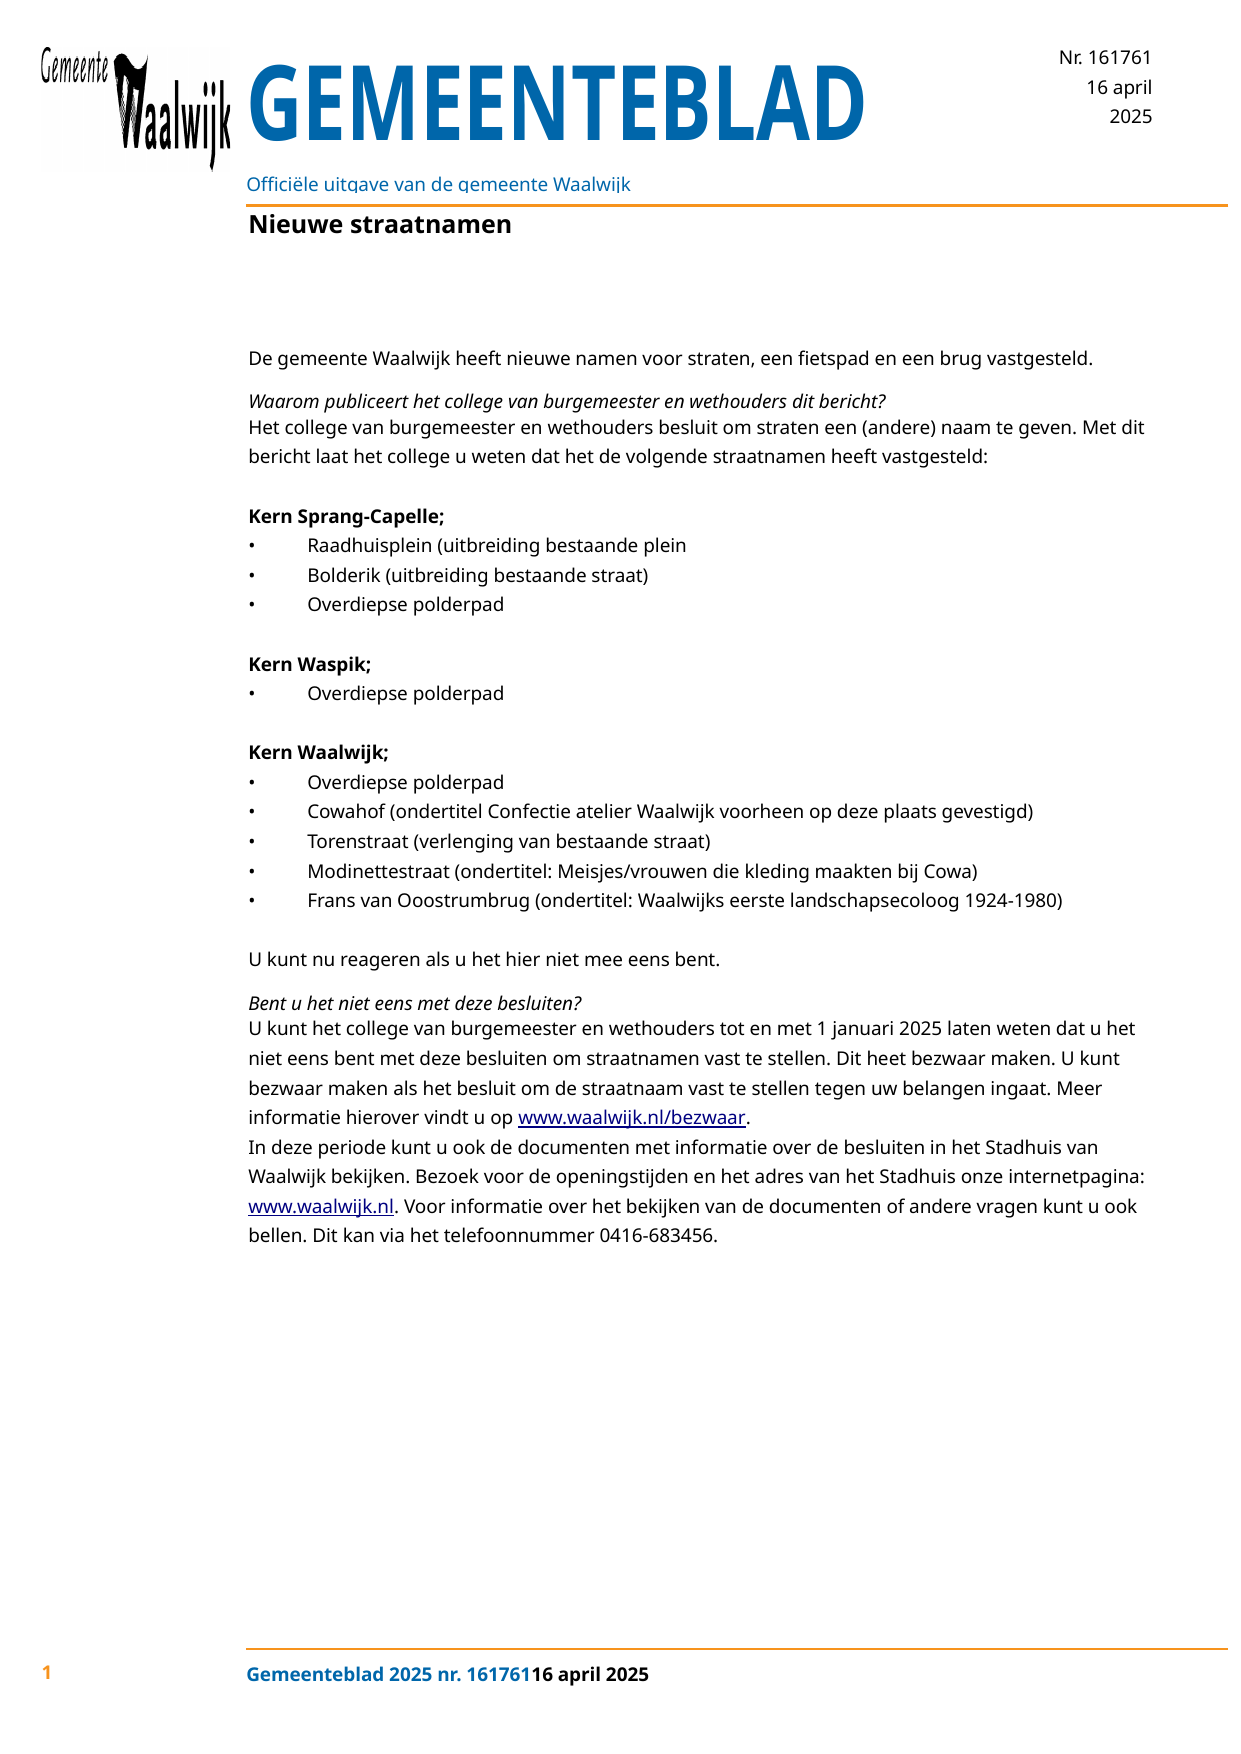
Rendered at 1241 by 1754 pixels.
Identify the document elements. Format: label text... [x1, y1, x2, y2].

text Kern Waalwijk; [248, 739, 1152, 765]
list Overdiepse polderpad [248, 769, 1152, 795]
list Cowahof (ondertitel Confectie atelier Waalwijk voorheen op deze plaats gevestigd) [248, 799, 1152, 824]
list Modinettestraat (ondertitel: Meisjes/vrouwen die kleding maakten bij Cowa) [248, 858, 1152, 884]
text U kunt nu reageren als u het hier niet mee eens bent. [248, 947, 1152, 972]
text In deze periode kunt u ook de documenten met informatie over de besluiten in het Stadhuis van Waalwijk bekijken. Bezoek voor de openingstijden en het adres van het Stadhuis onze internetpagina: www.waalwijk.nl. Voor informatie over het bekijken van de documenten of andere vragen kunt u ook bellen. Dit kan via het telefoonnummer 0416-683456. [248, 1134, 1152, 1248]
text Kern Sprang-Capelle; [248, 503, 1152, 529]
list Raadhuisplein (uitbreiding bestaande plein [248, 532, 1152, 558]
picture [41, 47, 231, 172]
text De gemeente Waalwijk heeft nieuwe namen voor straten, een fietspad en een brug vastgesteld. [248, 345, 1152, 371]
text Nieuwe straatnamen [248, 207, 1152, 241]
list Torenstraat (verlenging van bestaande straat) [248, 828, 1152, 854]
list Bolderik (uitbreiding bestaande straat) [248, 562, 1152, 588]
text U kunt het college van burgemeester en wethouders tot en met 1 januari 2025 laten weten dat u het niet eens bent met deze besluiten om straatnamen vast te stellen. Dit heet bezwaar maken. U kunt bezwaar maken als het besluit om de straatnaam vast te stellen tegen uw belangen ingaat. Meer informatie hierover vindt u op www.waalwijk.nl/bezwaar. [248, 1016, 1152, 1130]
list Frans van Ooostrumbrug (ondertitel: Waalwijks eerste landschapsecoloog 1924-1980) [248, 887, 1152, 913]
text Kern Waspik; [248, 651, 1152, 677]
text Het college van burgemeester en wethouders besluit om straten een (andere) naam te geven. Met dit bericht laat het college u weten dat het de volgende straatnamen heeft vastgesteld: [248, 414, 1152, 469]
text Bent u het niet eens met deze besluiten? [248, 990, 1152, 1016]
list Overdiepse polderpad [248, 680, 1152, 706]
text Waarom publiceert het college van burgemeester en wethouders dit bericht? [248, 388, 1152, 414]
list Overdiepse polderpad [248, 592, 1152, 617]
